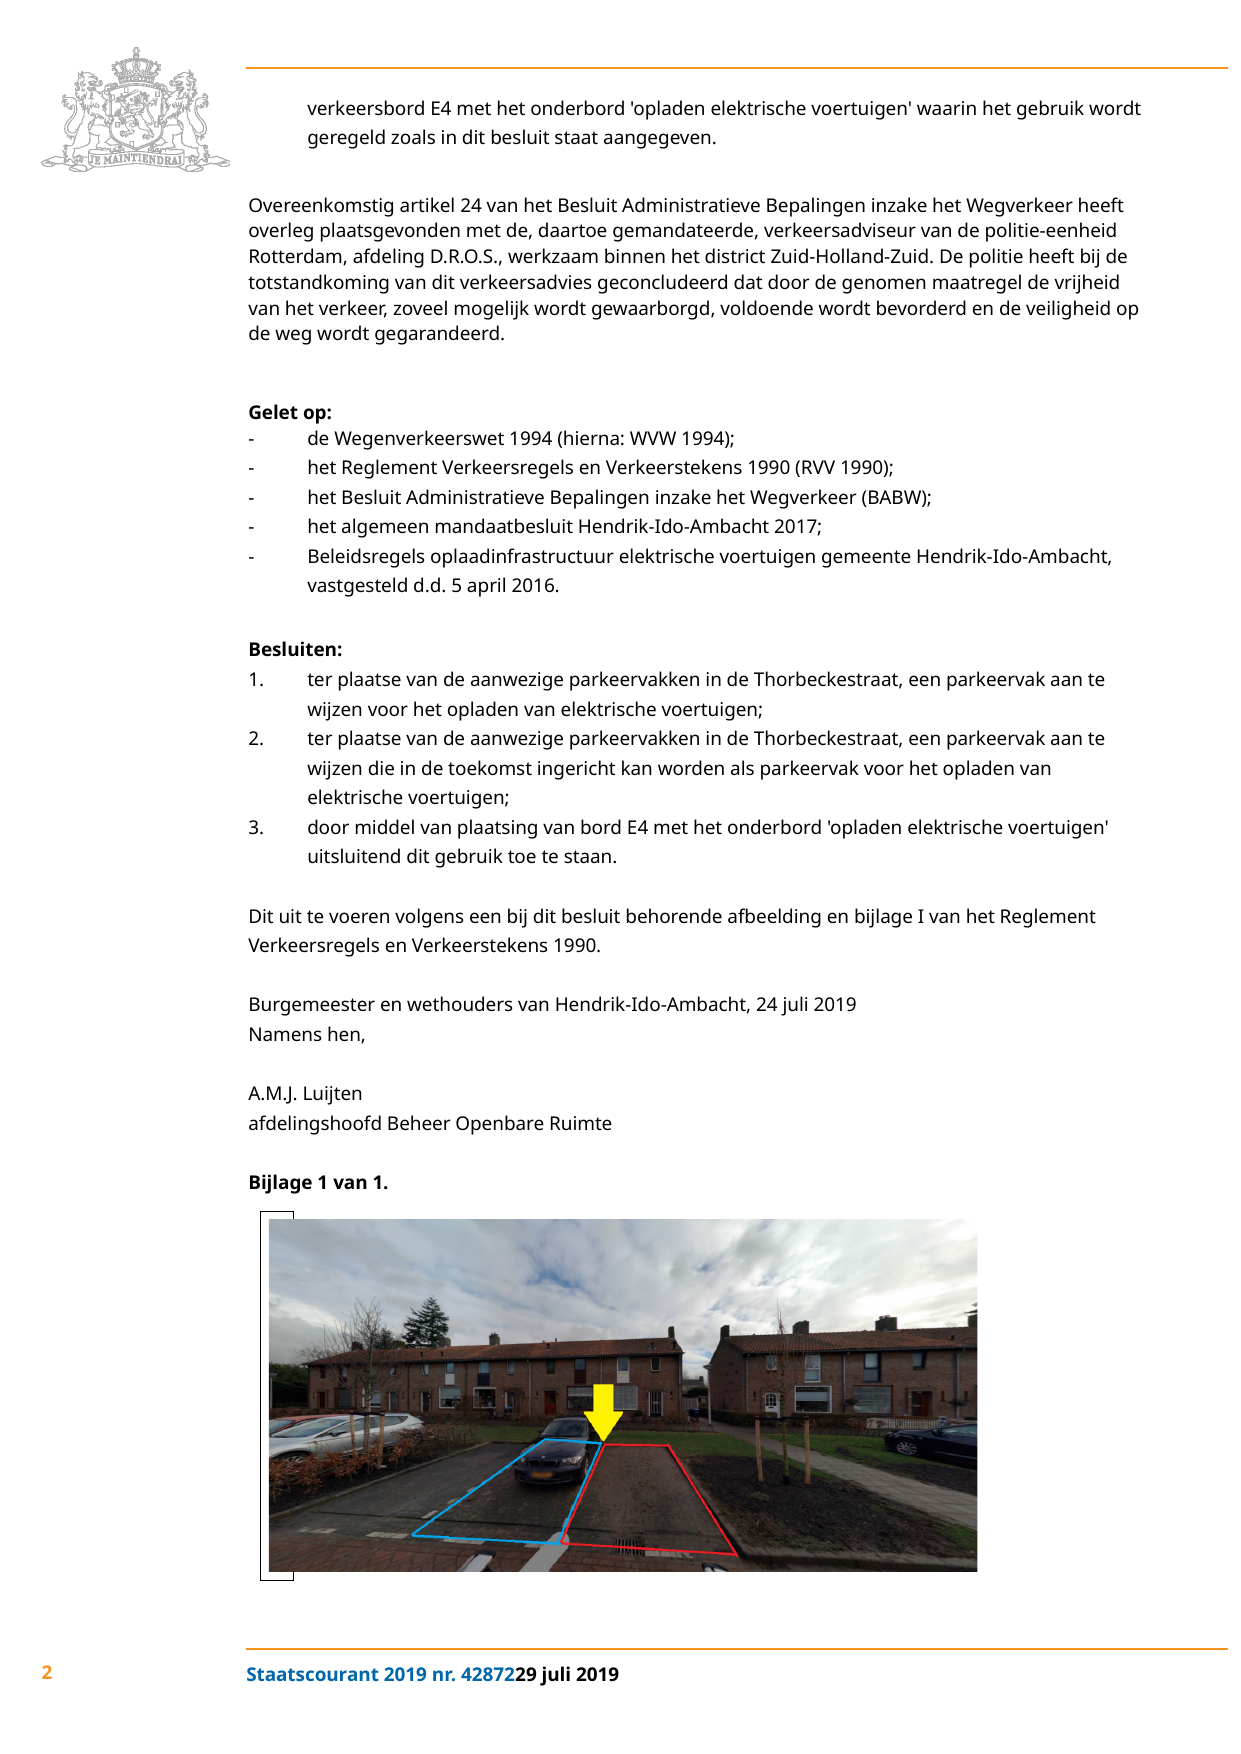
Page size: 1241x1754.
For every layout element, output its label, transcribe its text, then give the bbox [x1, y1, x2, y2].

list ter plaatse van de aanwezige parkeervakken in de Thorbeckestraat, een parkeervak aan te wijzen voor het opladen van elektrische voertuigen; [248, 666, 1152, 722]
text Overeenkomstig artikel 24 van het Besluit Administratieve Bepalingen inzake het Wegverkeer heeft overleg plaatsgevonden met de, daartoe gemandateerde, verkeersadviseur van de politie-eenheid Rotterdam, afdeling D.R.O.S., werkzaam binnen het district Zuid-Holland-Zuid. De politie heeft bij de totstandkoming van dit verkeersadvies geconcludeerd dat door de genomen maatregel de vrijheid van het verkeer, zoveel mogelijk wordt gewaarborgd, voldoende wordt bevorderd en de veiligheid op de weg wordt gegarandeerd. [248, 192, 1152, 346]
text Burgemeester en wethouders van Hendrik-Ido-Ambacht, 24 juli 2019 [248, 992, 1152, 1017]
text afdelingshoofd Beheer Openbare Ruimte [248, 1110, 1152, 1136]
picture [268, 1219, 978, 1572]
text Dit uit te voeren volgens een bij dit besluit behorende afbeelding en bijlage I van het Reglement Verkeersregels en Verkeerstekens 1990. [248, 903, 1152, 958]
text Bijlage 1 van 1. [248, 1169, 1152, 1195]
list door middel van plaatsing van bord E4 met het onderbord 'opladen elektrische voertuigen' uitsluitend dit gebruik toe te staan. [248, 814, 1152, 869]
list het algemeen mandaatbesluit Hendrik-Ido-Ambacht 2017; [248, 513, 1152, 539]
text Namens hen, [248, 1021, 1152, 1047]
list het Besluit Administratieve Bepalingen inzake het Wegverkeer (BABW); [248, 484, 1152, 510]
list het Reglement Verkeersregels en Verkeerstekens 1990 (RVV 1990); [248, 454, 1152, 480]
text Besluiten: [248, 637, 1152, 662]
text Gelet op: [248, 399, 1152, 425]
list ter plaatse van de aanwezige parkeervakken in de Thorbeckestraat, een parkeervak aan te wijzen die in de toekomst ingericht kan worden als parkeervak voor het opladen van elektrische voertuigen; [248, 725, 1152, 810]
text A.M.J. Luijten [248, 1080, 1152, 1106]
list Beleidsregels oplaadinfrastructuur elektrische voertuigen gemeente Hendrik-Ido-Ambacht, vastgesteld d.d. 5 april 2016. [248, 543, 1152, 598]
list verkeersbord E4 met het onderbord 'opladen elektrische voertuigen' waarin het gebruik wordt geregeld zoals in dit besluit staat aangegeven. [248, 95, 1152, 150]
list de Wegenverkeerswet 1994 (hierna: WVW 1994); [248, 425, 1152, 451]
picture [41, 47, 231, 172]
